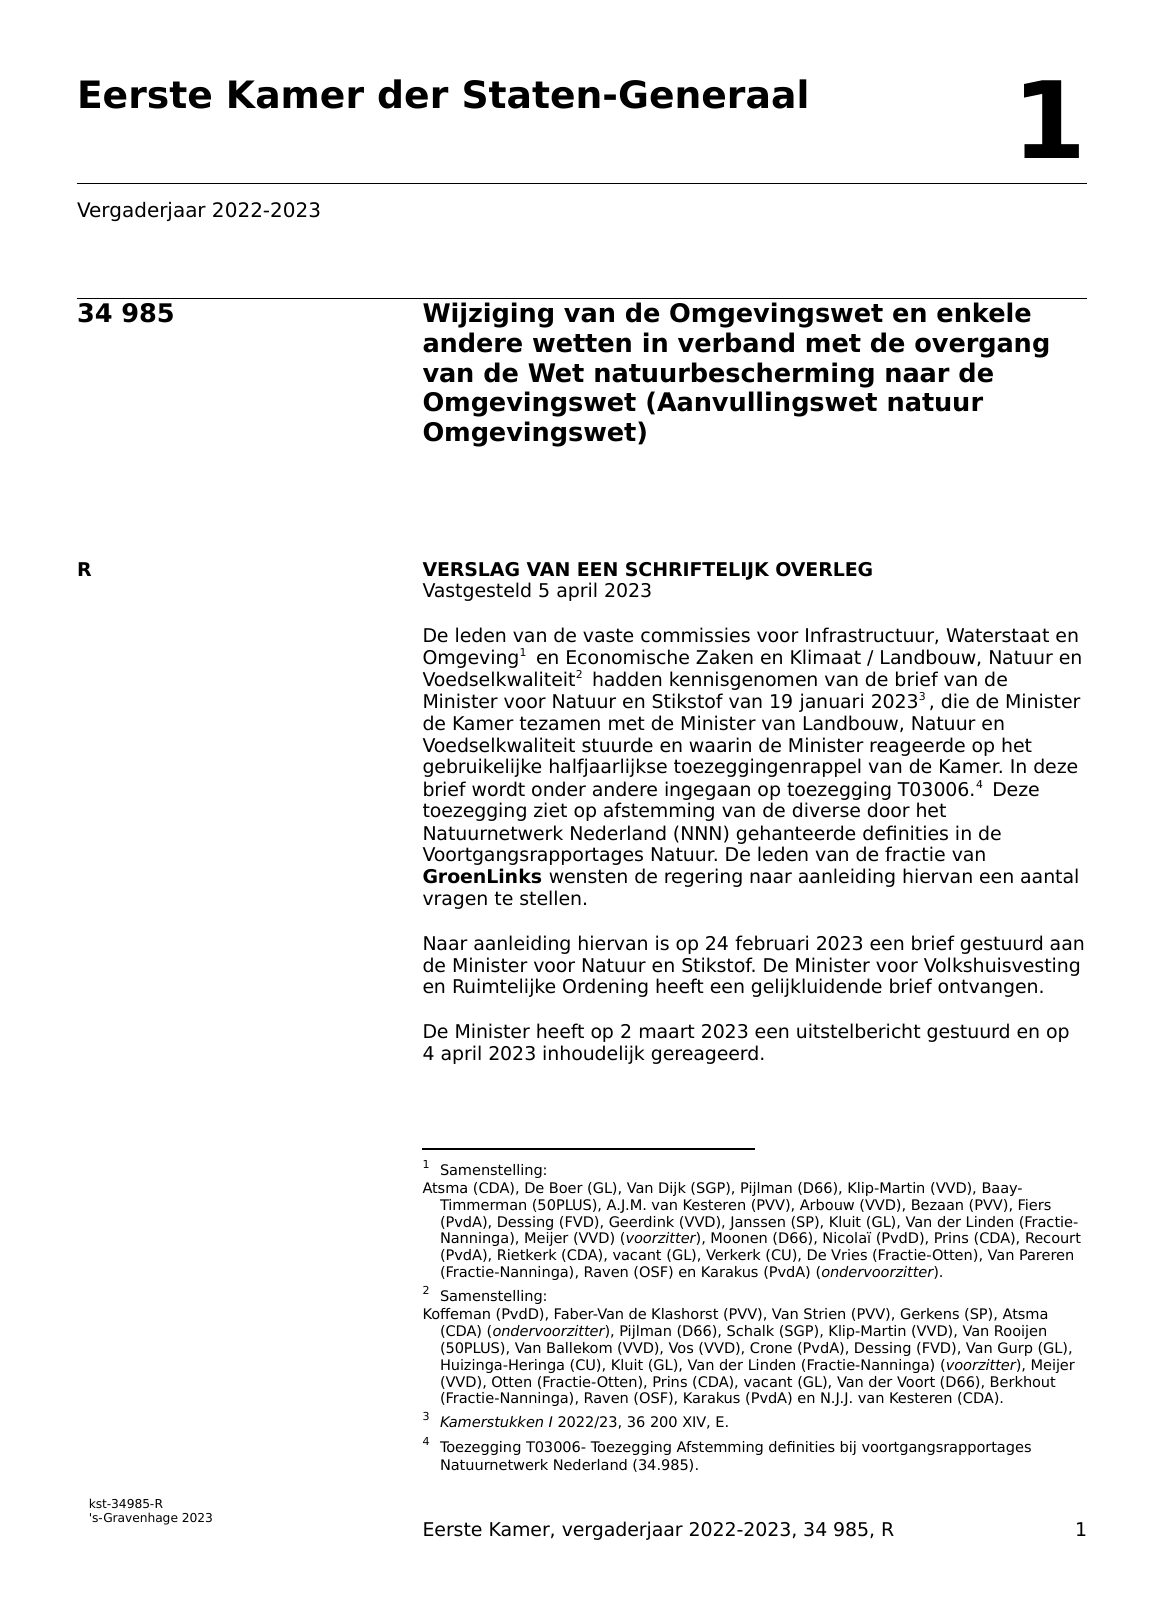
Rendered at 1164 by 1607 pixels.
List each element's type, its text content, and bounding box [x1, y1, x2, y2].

table_header 1 [886, 59, 1087, 183]
text Naar aanleiding hiervan is op 24 februari 2023 een brief gestuurd aan de Minister voor Natuur en Stikstof. De Minister voor Volkshuisvesting en Ruimtelijke Ordening heeft een gelijkluidende brief ontvangen. [422, 932, 1087, 998]
subtitle R VERSLAG VAN EEN SCHRIFTELIJK OVERLEG [77, 558, 1087, 580]
text Kamerstukken I 2022/23, 36 200 XIV, E. [422, 1410, 1087, 1432]
text De leden van de vaste commissies voor Infrastructuur, Waterstaat en Omgeving en Economische Zaken en Klimaat / Landbouw, Natuur en Voedselkwaliteit hadden kennisgenomen van de brief van de Minister voor Natuur en Stikstof van 19 januari 2023, die de Minister de Kamer tezamen met de Minister van Landbouw, Natuur en Voedselkwaliteit stuurde en waarin de Minister reageerde op het gebruikelijke halfjaarlijkse toezeggingenrappel van de Kamer. In deze brief wordt onder andere ingegaan op toezegging T03006. Deze toezegging ziet op afstemming van de diverse door het Natuurnetwerk Nederland (NNN) gehanteerde definities in de Voortgangsrapportages Natuur. De leden van de fractie van GroenLinks wensten de regering naar aanleiding hiervan een aantal vragen te stellen. [422, 624, 1087, 910]
table_cell Vergaderjaar 2022-2023 [77, 184, 1087, 298]
text Koffeman (PvdD), Faber-Van de Klashorst (PVV), Van Strien (PVV), Gerkens (SP), Atsma (CDA) (ondervoorzitter), Pijlman (D66), Schalk (SGP), Klip-Martin (VVD), Van Rooijen (50PLUS), Van Ballekom (VVD), Vos (VVD), Crone (PvdA), Dessing (FVD), Van Gurp (GL), Huizinga-Heringa (CU), Kluit (GL), Van der Linden (Fractie-Nanninga) (voorzitter), Meijer (VVD), Otten (Fractie-Otten), Prins (CDA), vacant (GL), Van der Voort (D66), Berkhout (Fractie-Nanninga), Raven (OSF), Karakus (PvdA) en N.J.J. van Kesteren (CDA). [422, 1306, 1087, 1407]
text Atsma (CDA), De Boer (GL), Van Dijk (SGP), Pijlman (D66), Klip-Martin (VVD), Baay-Timmerman (50PLUS), A.J.M. van Kesteren (PVV), Arbouw (VVD), Bezaan (PVV), Fiers (PvdA), Dessing (FVD), Geerdink (VVD), Janssen (SP), Kluit (GL), Van der Linden (Fractie-Nanninga), Meijer (VVD) (voorzitter), Moonen (D66), Nicolaï (PvdD), Prins (CDA), Recourt (PvdA), Rietkerk (CDA), vacant (GL), Verkerk (CU), De Vries (Fractie-Otten), Van Pareren (Fractie-Nanninga), Raven (OSF) en Karakus (PvdA) (ondervoorzitter). [422, 1180, 1087, 1281]
text kst-34985-R [88, 1497, 323, 1511]
text Samenstelling: [422, 1158, 1087, 1180]
text De Minister heeft op 2 maart 2023 een uitstelbericht gestuurd en op 4 april 2023 inhoudelijk gereageerd. [422, 1021, 1087, 1064]
text Samenstelling: [422, 1284, 1087, 1306]
text 's-Gravenhage 2023 [88, 1511, 323, 1525]
subtitle 34 985 Wijziging van de Omgevingswet en enkele andere wetten in verband met de overgang van de Wet natuurbescherming naar de Omgevingswet (Aanvullingswet natuur Omgevingswet) [77, 299, 1087, 447]
table_header Eerste Kamer der Staten-Generaal [77, 59, 886, 183]
text Toezegging T03006- Toezegging Afstemming definities bij voortgangsrapportages Natuurnetwerk Nederland (34.985). [422, 1435, 1087, 1474]
text Vastgesteld 5 april 2023 [422, 580, 1087, 602]
